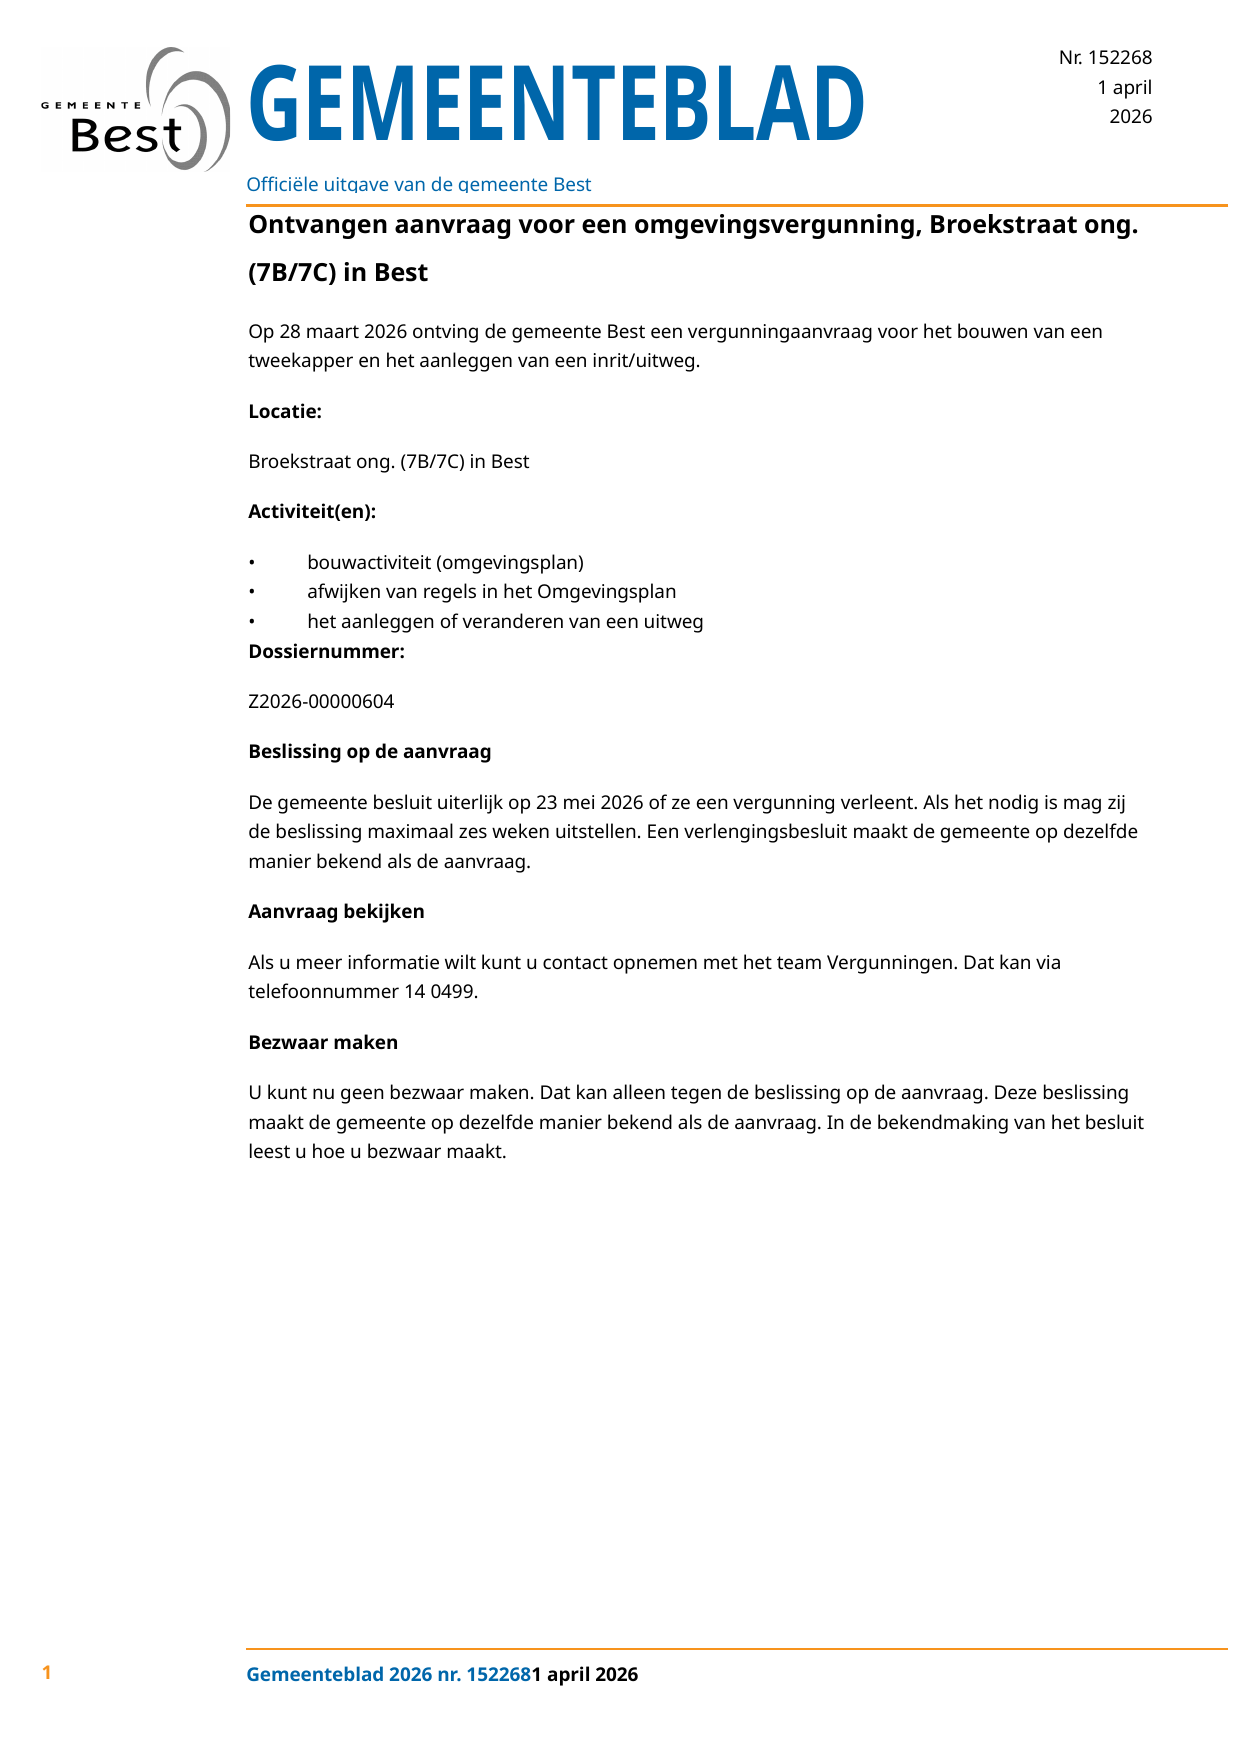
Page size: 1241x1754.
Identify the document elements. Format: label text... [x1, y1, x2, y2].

list afwijken van regels in het Omgevingsplan [248, 579, 1152, 604]
picture [41, 47, 231, 172]
text Activiteit(en): [248, 499, 1152, 524]
text Locatie: [248, 398, 1152, 424]
list het aanleggen of veranderen van een uitweg [248, 608, 1152, 634]
text Als u meer informatie wilt kunt u contact opnemen met het team Vergunningen. Dat kan via telefoonnummer 14 0499. [248, 949, 1152, 1004]
text Ontvangen aanvraag voor een omgevingsvergunning, Broekstraat ong. (7B/7C) in Best [248, 207, 1152, 288]
text De gemeente besluit uiterlijk op 23 mei 2026 of ze een vergunning verleent. Als het nodig is mag zij de beslissing maximaal zes weken uitstellen. Een verlengingsbesluit maakt de gemeente op dezelfde manier bekend als de aanvraag. [248, 789, 1152, 874]
text Z2026-00000604 [248, 688, 1152, 714]
text Aanvraag bekijken [248, 899, 1152, 924]
text Beslissing op de aanvraag [248, 739, 1152, 764]
text Bezwaar maken [248, 1029, 1152, 1055]
text Dossiernummer: [248, 638, 1152, 664]
text Broekstraat ong. (7B/7C) in Best [248, 448, 1152, 474]
list bouwactiviteit (omgevingsplan) [248, 549, 1152, 575]
text U kunt nu geen bezwaar maken. Dat kan alleen tegen de beslissing op de aanvraag. Deze beslissing maakt de gemeente op dezelfde manier bekend als de aanvraag. In de bekendmaking van het besluit leest u hoe u bezwaar maakt. [248, 1079, 1152, 1164]
text Op 28 maart 2026 ontving de gemeente Best een vergunningaanvraag voor het bouwen van een tweekapper en het aanleggen van een inrit/uitweg. [248, 318, 1152, 373]
